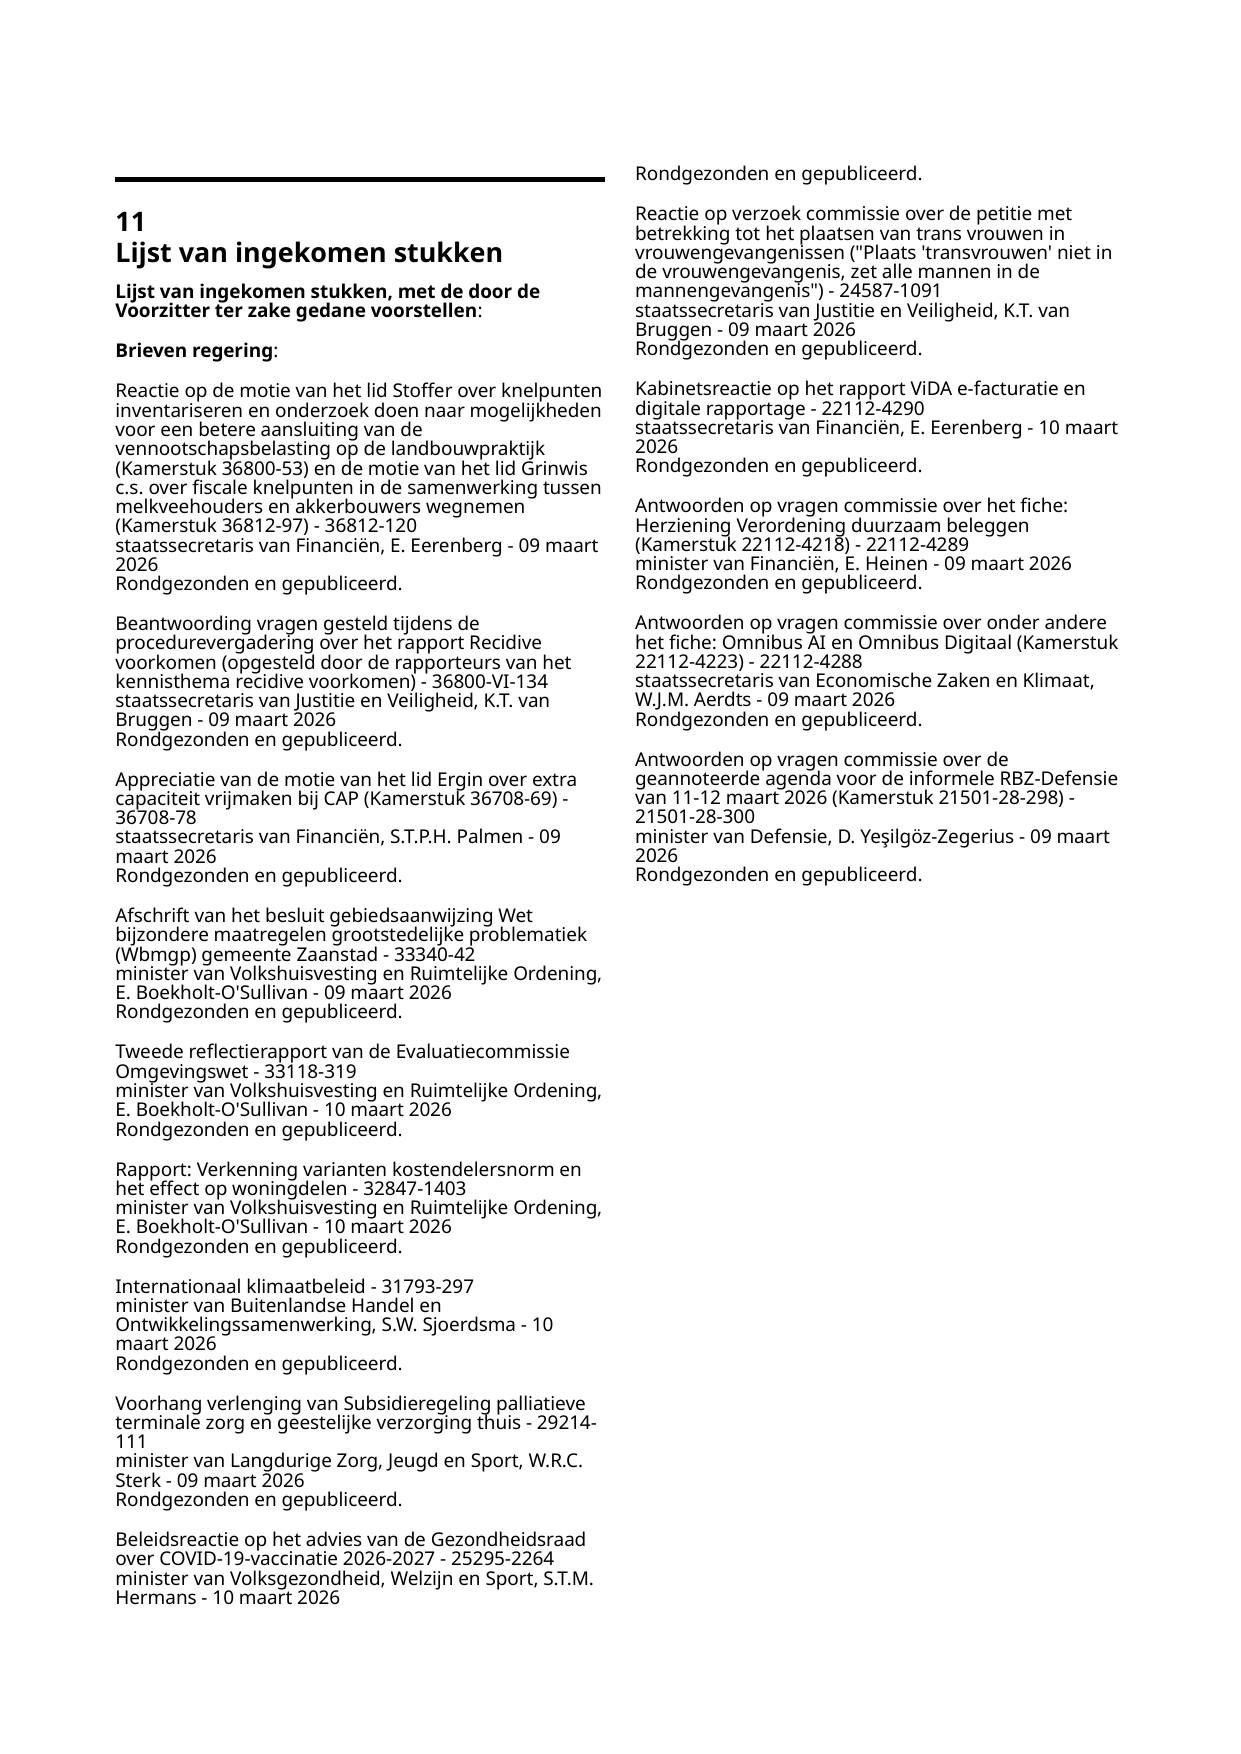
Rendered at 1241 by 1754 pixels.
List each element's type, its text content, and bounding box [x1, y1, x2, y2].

text Antwoorden op vragen commissie over de geannoteerde agenda voor de informele RBZ-Defensie van 11-12 maart 2026 (Kamerstuk 21501-28-298) - 21501-28-300 [635, 751, 1125, 828]
text Rondgezonden en gepubliceerd. [115, 1121, 605, 1140]
text Antwoorden op vragen commissie over onder andere het fiche: Omnibus AI en Omnibus Digitaal (Kamerstuk 22112-4223) - 22112-4288 [635, 614, 1125, 672]
text minister van Volkshuisvesting en Ruimtelijke Ordening, E. Boekholt-O'Sullivan - 10 maart 2026 [115, 1082, 605, 1121]
text Appreciatie van de motie van het lid Ergin over extra capaciteit vrijmaken bij CAP (Kamerstuk 36708-69) - 36708-78 [115, 771, 605, 828]
text Lijst van ingekomen stukken [115, 239, 605, 283]
text minister van Financiën, E. Heinen - 09 maart 2026 [635, 555, 1125, 574]
text minister van Volksgezondheid, Welzijn en Sport, S.T.M. Hermans - 10 maart 2026 [115, 1569, 605, 1608]
text Tweede reflectierapport van de Evaluatiecommissie Omgevingswet - 33118-319 [115, 1043, 605, 1082]
text Rondgezonden en gepubliceerd. [115, 1003, 605, 1023]
text Antwoorden op vragen commissie over het fiche: Herziening Verordening duurzaam beleggen (Kamerstuk 22112-4218) - 22112-4289 [635, 497, 1125, 555]
text Internationaal klimaatbeleid - 31793-297 [115, 1278, 605, 1297]
text Rondgezonden en gepubliceerd. [115, 1238, 605, 1257]
text Beleidsreactie op het advies van de Gezondheidsraad over COVID-19-vaccinatie 2026-2027 - 25295-2264 [115, 1531, 605, 1569]
text Reactie op de motie van het lid Stoffer over knelpunten inventariseren en onderzoek doen naar mogelijkheden voor een betere aansluiting van de vennootschapsbelasting op de landbouwpraktijk (Kamerstuk 36800-53) en de motie van het lid Grinwis c.s. over fiscale knelpunten in de samenwerking tussen melkveehouders en akkerbouwers wegnemen (Kamerstuk 36812-97) - 36812-120 [115, 382, 605, 537]
text minister van Buitenlandse Handel en Ontwikkelingssamenwerking, S.W. Sjoerdsma - 10 maart 2026 [115, 1297, 605, 1355]
text Lijst van ingekomen stukken, met de door de Voorzitter ter zake gedane voorstellen: [115, 283, 605, 322]
text staatssecretaris van Financiën, S.T.P.H. Palmen - 09 maart 2026 [115, 828, 605, 867]
text Rondgezonden en gepubliceerd. [635, 165, 1125, 184]
text Rondgezonden en gepubliceerd. [635, 711, 1125, 730]
text Kabinetsreactie op het rapport ViDA e-facturatie en digitale rapportage - 22112-4290 [635, 380, 1125, 419]
text staatssecretaris van Financiën, E. Eerenberg - 10 maart 2026 [635, 419, 1125, 457]
text Beantwoording vragen gesteld tijdens de procedurevergadering over het rapport Recidive voorkomen (opgesteld door de rapporteurs van het kennisthema recidive voorkomen) - 36800-VI-134 [115, 615, 605, 692]
text Voorhang verlenging van Subsidieregeling palliatieve terminale zorg en geestelijke verzorging thuis - 29214-111 [115, 1395, 605, 1452]
text staatssecretaris van Financiën, E. Eerenberg - 09 maart 2026 [115, 537, 605, 575]
text staatssecretaris van Justitie en Veiligheid, K.T. van Bruggen - 09 maart 2026 [115, 692, 605, 731]
text Rondgezonden en gepubliceerd. [115, 575, 605, 594]
text Rondgezonden en gepubliceerd. [635, 866, 1125, 886]
text Rondgezonden en gepubliceerd. [635, 574, 1125, 594]
text Rondgezonden en gepubliceerd. [115, 1355, 605, 1374]
text minister van Langdurige Zorg, Jeugd en Sport, W.R.C. Sterk - 09 maart 2026 [115, 1452, 605, 1491]
text Rondgezonden en gepubliceerd. [635, 457, 1125, 477]
text staatssecretaris van Economische Zaken en Klimaat, W.J.M. Aerdts - 09 maart 2026 [635, 672, 1125, 711]
text Afschrift van het besluit gebiedsaanwijzing Wet bijzondere maatregelen grootstedelijke problematiek (Wbmgp) gemeente Zaanstad - 33340-42 [115, 907, 605, 965]
text Rondgezonden en gepubliceerd. [115, 1491, 605, 1510]
text Rondgezonden en gepubliceerd. [635, 340, 1125, 359]
text minister van Defensie, D. Yeşilgöz-Zegerius - 09 maart 2026 [635, 828, 1125, 866]
text staatssecretaris van Justitie en Veiligheid, K.T. van Bruggen - 09 maart 2026 [635, 302, 1125, 340]
text Rondgezonden en gepubliceerd. [115, 867, 605, 886]
text minister van Volkshuisvesting en Ruimtelijke Ordening, E. Boekholt-O'Sullivan - 10 maart 2026 [115, 1199, 605, 1238]
text minister van Volkshuisvesting en Ruimtelijke Ordening, E. Boekholt-O'Sullivan - 09 maart 2026 [115, 965, 605, 1003]
text Brieven regering: [115, 342, 605, 362]
text 11 [115, 203, 605, 239]
text Reactie op verzoek commissie over de petitie met betrekking tot het plaatsen van trans vrouwen in vrouwengevangenissen ("Plaats 'transvrouwen' niet in de vrouwengevangenis, zet alle mannen in de mannengevangenis") - 24587-1091 [635, 205, 1125, 302]
text Rapport: Verkenning varianten kostendelersnorm en het effect op woningdelen - 32847-1403 [115, 1161, 605, 1199]
text Rondgezonden en gepubliceerd. [115, 731, 605, 750]
